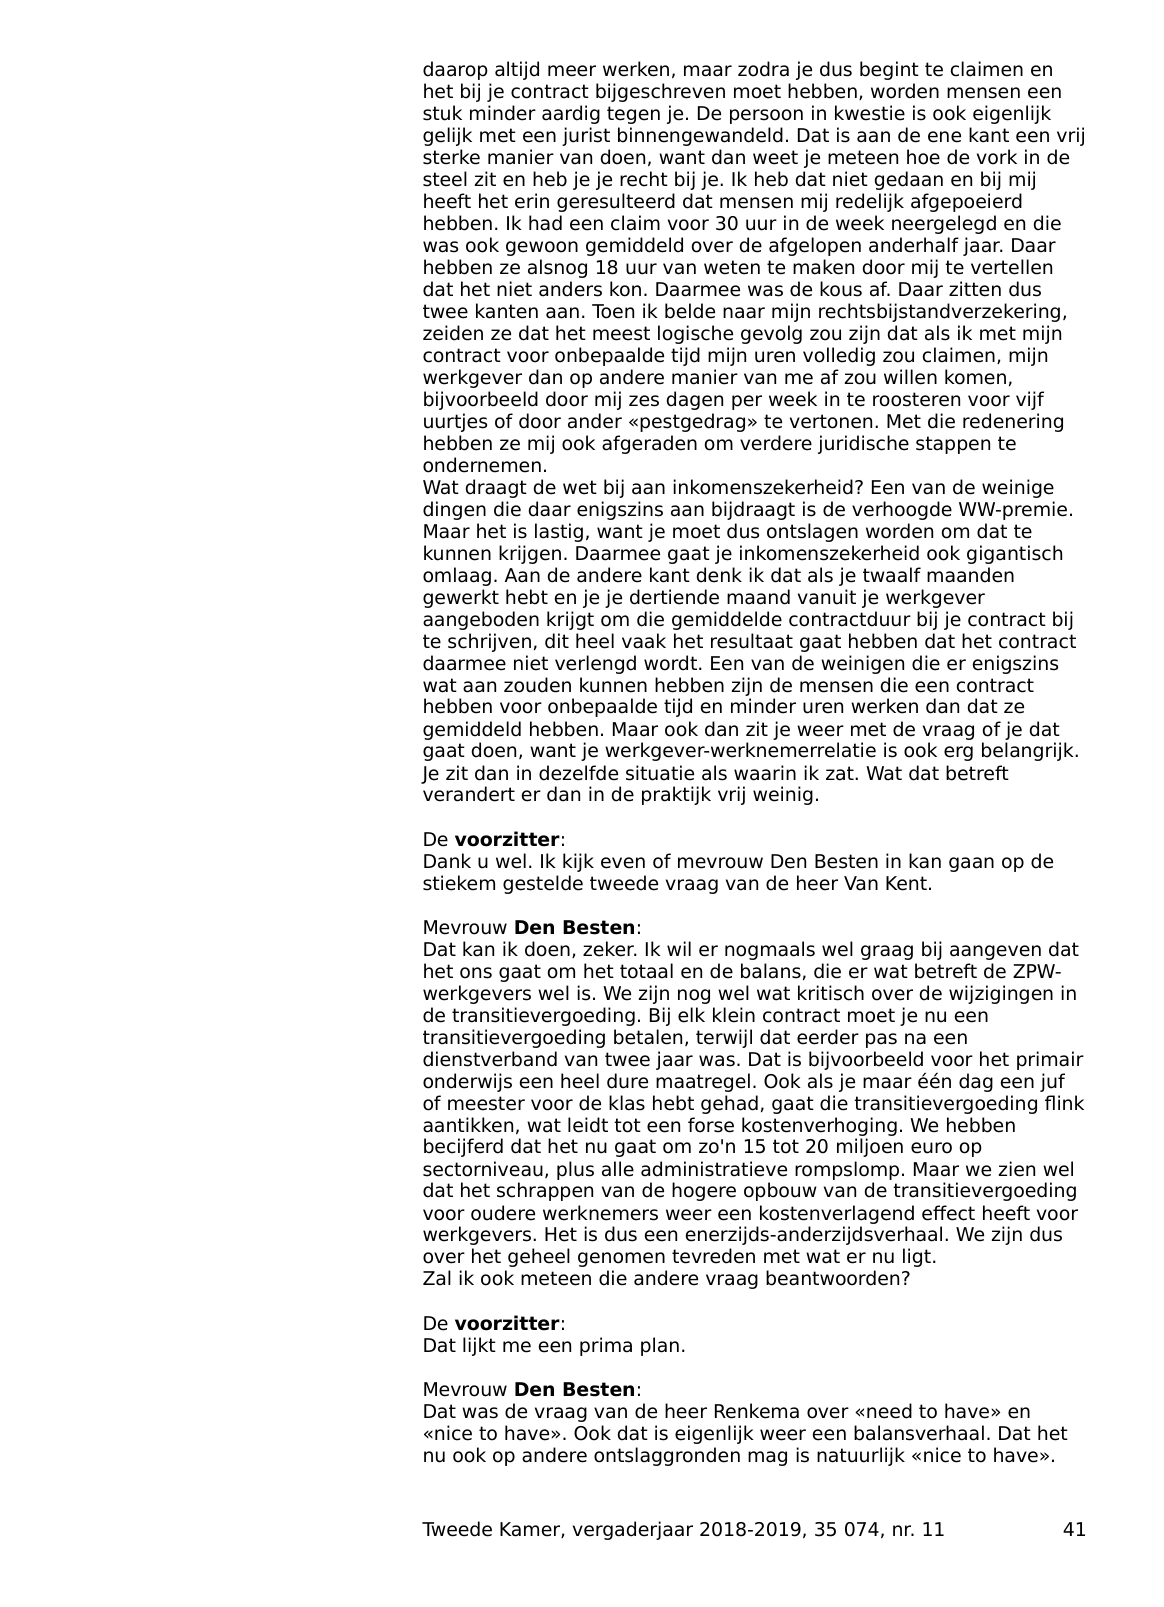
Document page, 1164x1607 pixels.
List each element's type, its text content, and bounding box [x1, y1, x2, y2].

text Dat kan ik doen, zeker. Ik wil er nogmaals wel graag bij aangeven dat het ons gaat om het totaal en de balans, die er wat betreft de ZPW-werkgevers wel is. We zijn nog wel wat kritisch over de wijzigingen in de transitievergoeding. Bij elk klein contract moet je nu een transitievergoeding betalen, terwijl dat eerder pas na een dienstverband van twee jaar was. Dat is bijvoorbeeld voor het primair onderwijs een heel dure maatregel. Ook als je maar één dag een juf of meester voor de klas hebt gehad, gaat die transitievergoeding flink aantikken, wat leidt tot een forse kostenverhoging. We hebben becijferd dat het nu gaat om zo'n 15 tot 20 miljoen euro op sectorniveau, plus alle administratieve rompslomp. Maar we zien wel dat het schrappen van de hogere opbouw van de transitievergoeding voor oudere werknemers weer een kostenverlagend effect heeft voor werkgevers. Het is dus een enerzijds-anderzijdsverhaal. We zijn dus over het geheel genomen tevreden met wat er nu ligt. [422, 939, 1087, 1268]
text Dat was de vraag van de heer Renkema over «need to have» en «nice to have». Ook dat is eigenlijk weer een balansverhaal. Dat het nu ook op andere ontslaggronden mag is natuurlijk «nice to have». [422, 1401, 1087, 1467]
text Dat lijkt me een prima plan. [422, 1334, 1087, 1356]
text daarop altijd meer werken, maar zodra je dus begint te claimen en het bij je contract bijgeschreven moet hebben, worden mensen een stuk minder aardig tegen je. De persoon in kwestie is ook eigenlijk gelijk met een jurist binnengewandeld. Dat is aan de ene kant een vrij sterke manier van doen, want dan weet je meteen hoe de vork in de steel zit en heb je je recht bij je. Ik heb dat niet gedaan en bij mij heeft het erin geresulteerd dat mensen mij redelijk afgepoeierd hebben. Ik had een claim voor 30 uur in de week neergelegd en die was ook gewoon gemiddeld over de afgelopen anderhalf jaar. Daar hebben ze alsnog 18 uur van weten te maken door mij te vertellen dat het niet anders kon. Daarmee was de kous af. Daar zitten dus twee kanten aan. Toen ik belde naar mijn rechtsbijstandverzekering, zeiden ze dat het meest logische gevolg zou zijn dat als ik met mijn contract voor onbepaalde tijd mijn uren volledig zou claimen, mijn werkgever dan op andere manier van me af zou willen komen, bijvoorbeeld door mij zes dagen per week in te roosteren voor vijf uurtjes of door ander «pestgedrag» te vertonen. Met die redenering hebben ze mij ook afgeraden om verdere juridische stappen te ondernemen. [422, 59, 1087, 477]
text Dank u wel. Ik kijk even of mevrouw Den Besten in kan gaan op de stiekem gestelde tweede vraag van de heer Van Kent. [422, 851, 1087, 894]
text De voorzitter: [422, 828, 1087, 851]
text Mevrouw Den Besten: [422, 917, 1087, 939]
text Mevrouw Den Besten: [422, 1379, 1087, 1401]
text De voorzitter: [422, 1312, 1087, 1334]
text Zal ik ook meteen die andere vraag beantwoorden? [422, 1268, 1087, 1290]
text Wat draagt de wet bij aan inkomenszekerheid? Een van de weinige dingen die daar enigszins aan bijdraagt is de verhoogde WW-premie. Maar het is lastig, want je moet dus ontslagen worden om dat te kunnen krijgen. Daarmee gaat je inkomenszekerheid ook gigantisch omlaag. Aan de andere kant denk ik dat als je twaalf maanden gewerkt hebt en je je dertiende maand vanuit je werkgever aangeboden krijgt om die gemiddelde contractduur bij je contract bij te schrijven, dit heel vaak het resultaat gaat hebben dat het contract daarmee niet verlengd wordt. Een van de weinigen die er enigszins wat aan zouden kunnen hebben zijn de mensen die een contract hebben voor onbepaalde tijd en minder uren werken dan dat ze gemiddeld hebben. Maar ook dan zit je weer met de vraag of je dat gaat doen, want je werkgever-werknemerrelatie is ook erg belangrijk. Je zit dan in dezelfde situatie als waarin ik zat. Wat dat betreft verandert er dan in de praktijk vrij weinig. [422, 477, 1087, 806]
